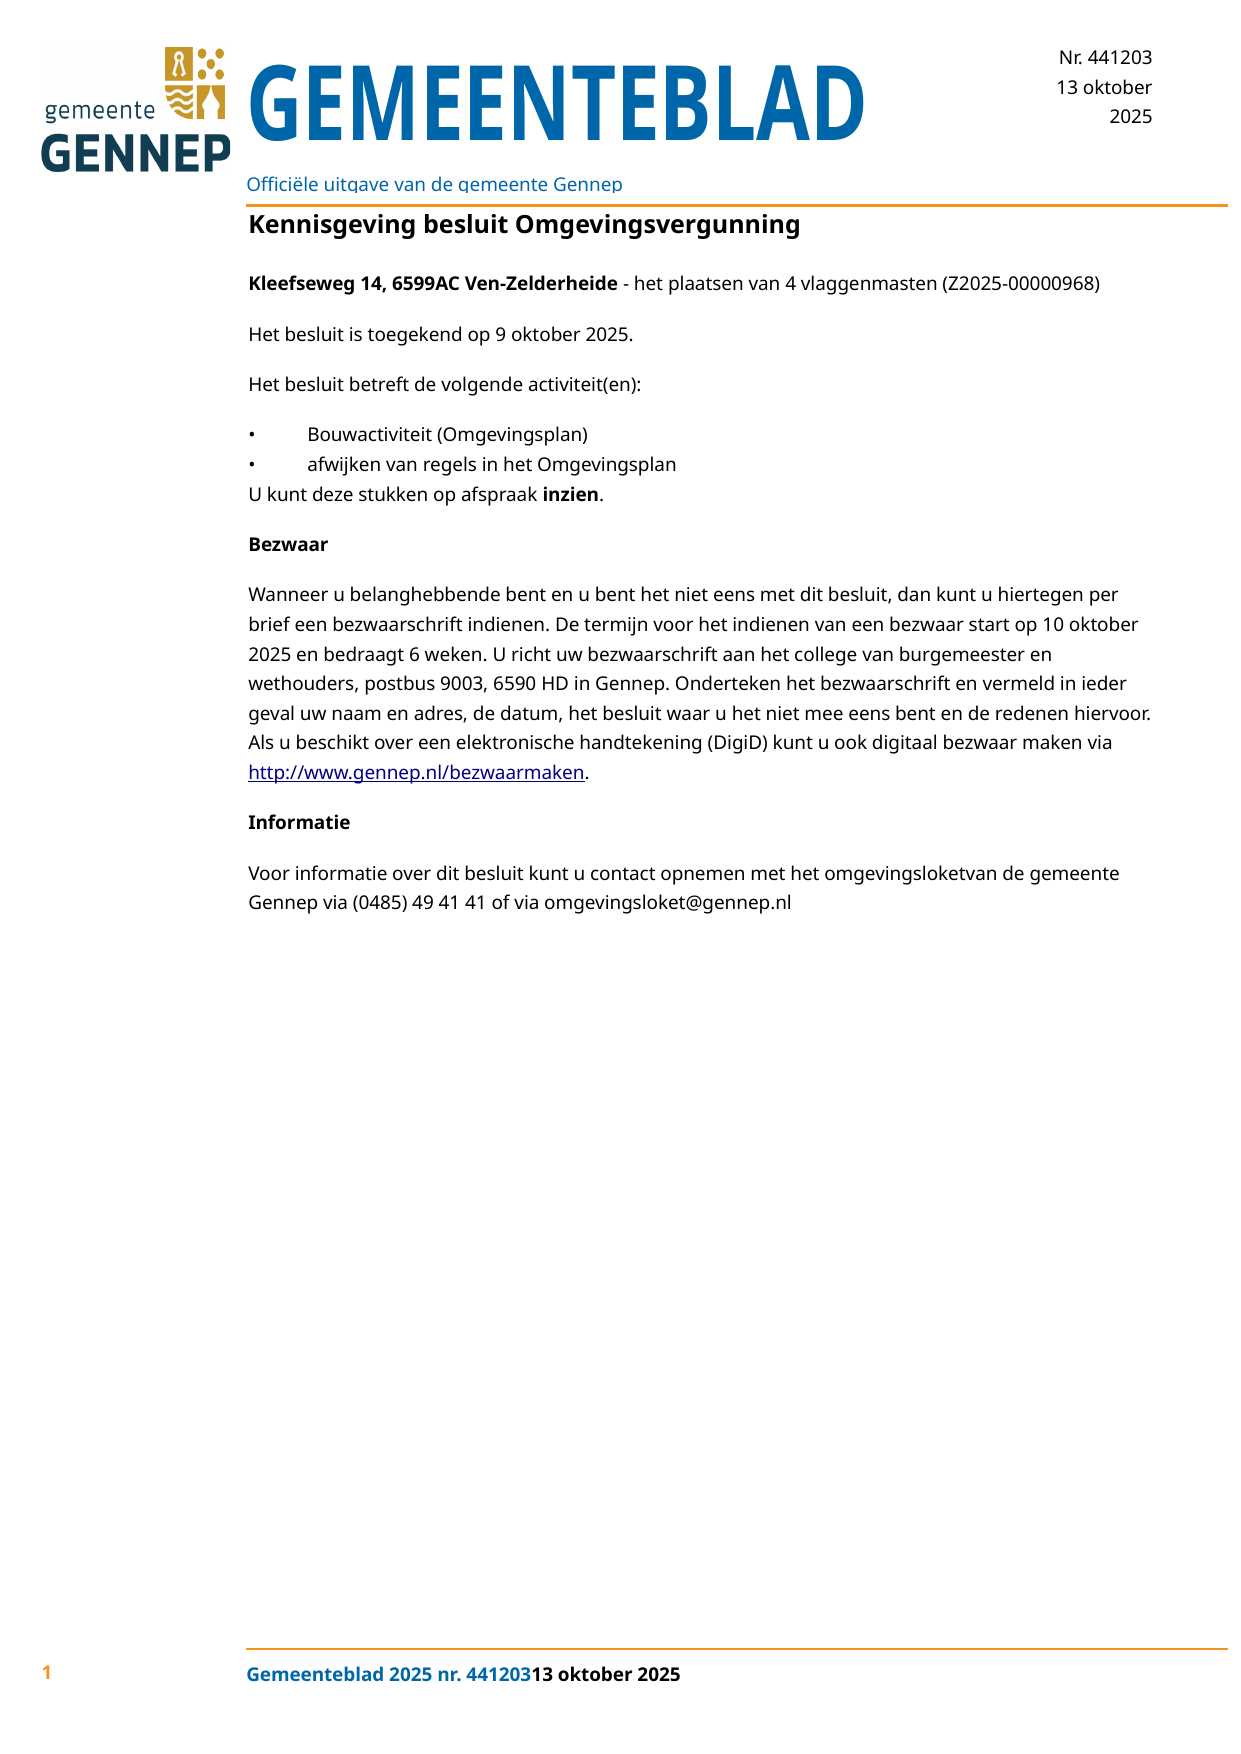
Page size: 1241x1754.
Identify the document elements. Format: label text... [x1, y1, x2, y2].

text Kennisgeving besluit Omgevingsvergunning [248, 207, 1152, 241]
text Bezwaar [248, 531, 1152, 557]
text Voor informatie over dit besluit kunt u contact opnemen met het omgevingsloketvan de gemeente Gennep via (0485) 49 41 41 of via omgevingsloket@gennep.nl [248, 860, 1152, 915]
text Informatie [248, 809, 1152, 835]
list Bouwactiviteit (Omgevingsplan) [248, 422, 1152, 447]
text Het besluit is toegekend op 9 oktober 2025. [248, 321, 1152, 346]
text U kunt deze stukken op afspraak inzien. [248, 481, 1152, 506]
text Het besluit betreft de volgende activiteit(en): [248, 371, 1152, 397]
text Wanneer u belanghebbende bent en u bent het niet eens met dit besluit, dan kunt u hiertegen per brief een bezwaarschrift indienen. De termijn voor het indienen van een bezwaar start op 10 oktober 2025 en bedraagt 6 weken. U richt uw bezwaarschrift aan het college van burgemeester en wethouders, postbus 9003, 6590 HD in Gennep. Onderteken het bezwaarschrift en vermeld in ieder geval uw naam en adres, de datum, het besluit waar u het niet mee eens bent en de redenen hiervoor. Als u beschikt over een elektronische handtekening (DigiD) kunt u ook digitaal bezwaar maken via http://www.gennep.nl/bezwaarmaken. [248, 582, 1152, 785]
list afwijken van regels in het Omgevingsplan [248, 451, 1152, 477]
text Kleefseweg 14, 6599AC Ven-Zelderheide - het plaatsen van 4 vlaggenmasten (Z2025-00000968) [248, 270, 1152, 296]
picture [41, 47, 231, 172]
